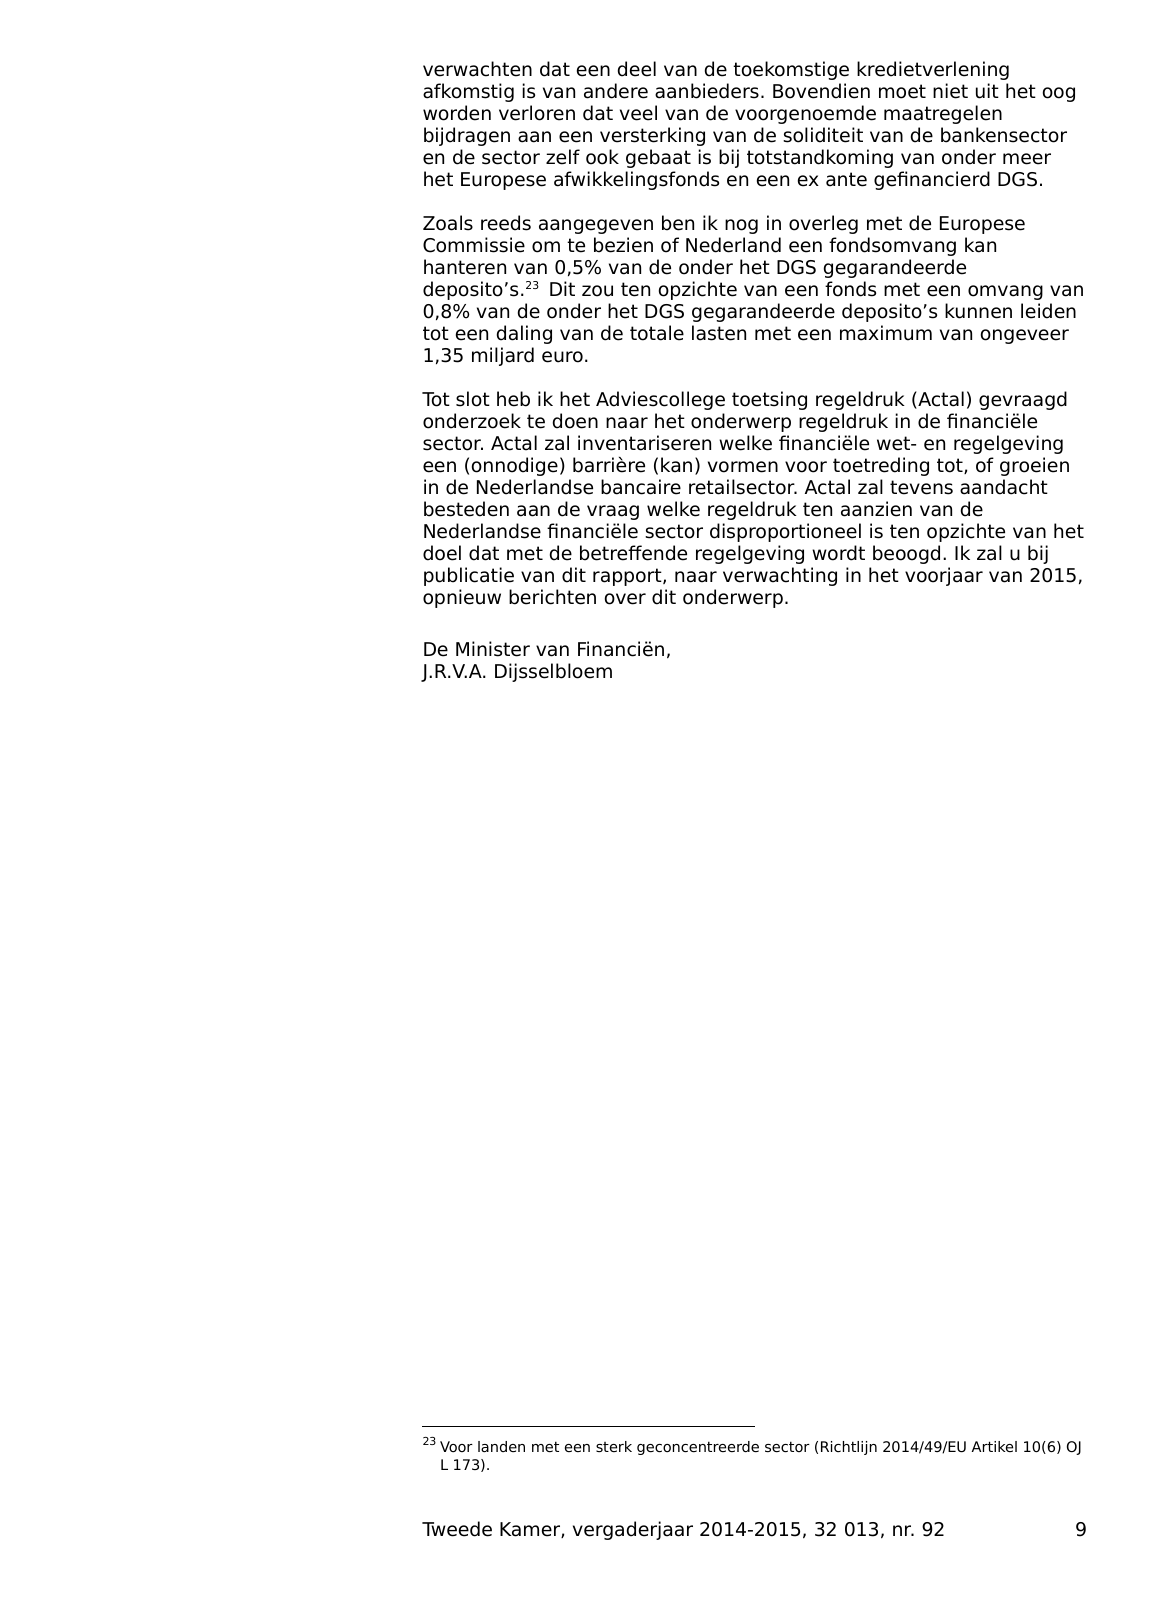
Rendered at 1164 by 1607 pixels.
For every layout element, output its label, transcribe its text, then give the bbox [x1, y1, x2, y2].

text verwachten dat een deel van de toekomstige kredietverlening afkomstig is van andere aanbieders. Bovendien moet niet uit het oog worden verloren dat veel van de voorgenoemde maatregelen bijdragen aan een versterking van de soliditeit van de bankensector en de sector zelf ook gebaat is bij totstandkoming van onder meer het Europese afwikkelingsfonds en een ex ante gefinancierd DGS. [422, 59, 1087, 191]
text Voor landen met een sterk geconcentreerde sector (Richtlijn 2014/49/EU Artikel 10(6) OJ L 173). [422, 1435, 1087, 1474]
text Zoals reeds aangegeven ben ik nog in overleg met de Europese Commissie om te bezien of Nederland een fondsomvang kan hanteren van 0,5% van de onder het DGS gegarandeerde deposito’s. Dit zou ten opzichte van een fonds met een omvang van 0,8% van de onder het DGS gegarandeerde deposito’s kunnen leiden tot een daling van de totale lasten met een maximum van ongeveer 1,35 miljard euro. [422, 213, 1087, 367]
text Tot slot heb ik het Adviescollege toetsing regeldruk (Actal) gevraagd onderzoek te doen naar het onderwerp regeldruk in de financiële sector. Actal zal inventariseren welke financiële wet- en regelgeving een (onnodige) barrière (kan) vormen voor toetreding tot, of groeien in de Nederlandse bancaire retailsector. Actal zal tevens aandacht besteden aan de vraag welke regeldruk ten aanzien van de Nederlandse financiële sector disproportioneel is ten opzichte van het doel dat met de betreffende regelgeving wordt beoogd. Ik zal u bij publicatie van dit rapport, naar verwachting in het voorjaar van 2015, opnieuw berichten over dit onderwerp. [422, 389, 1087, 609]
text De Minister van Financiën, J.R.V.A. Dijsselbloem [422, 639, 1087, 683]
